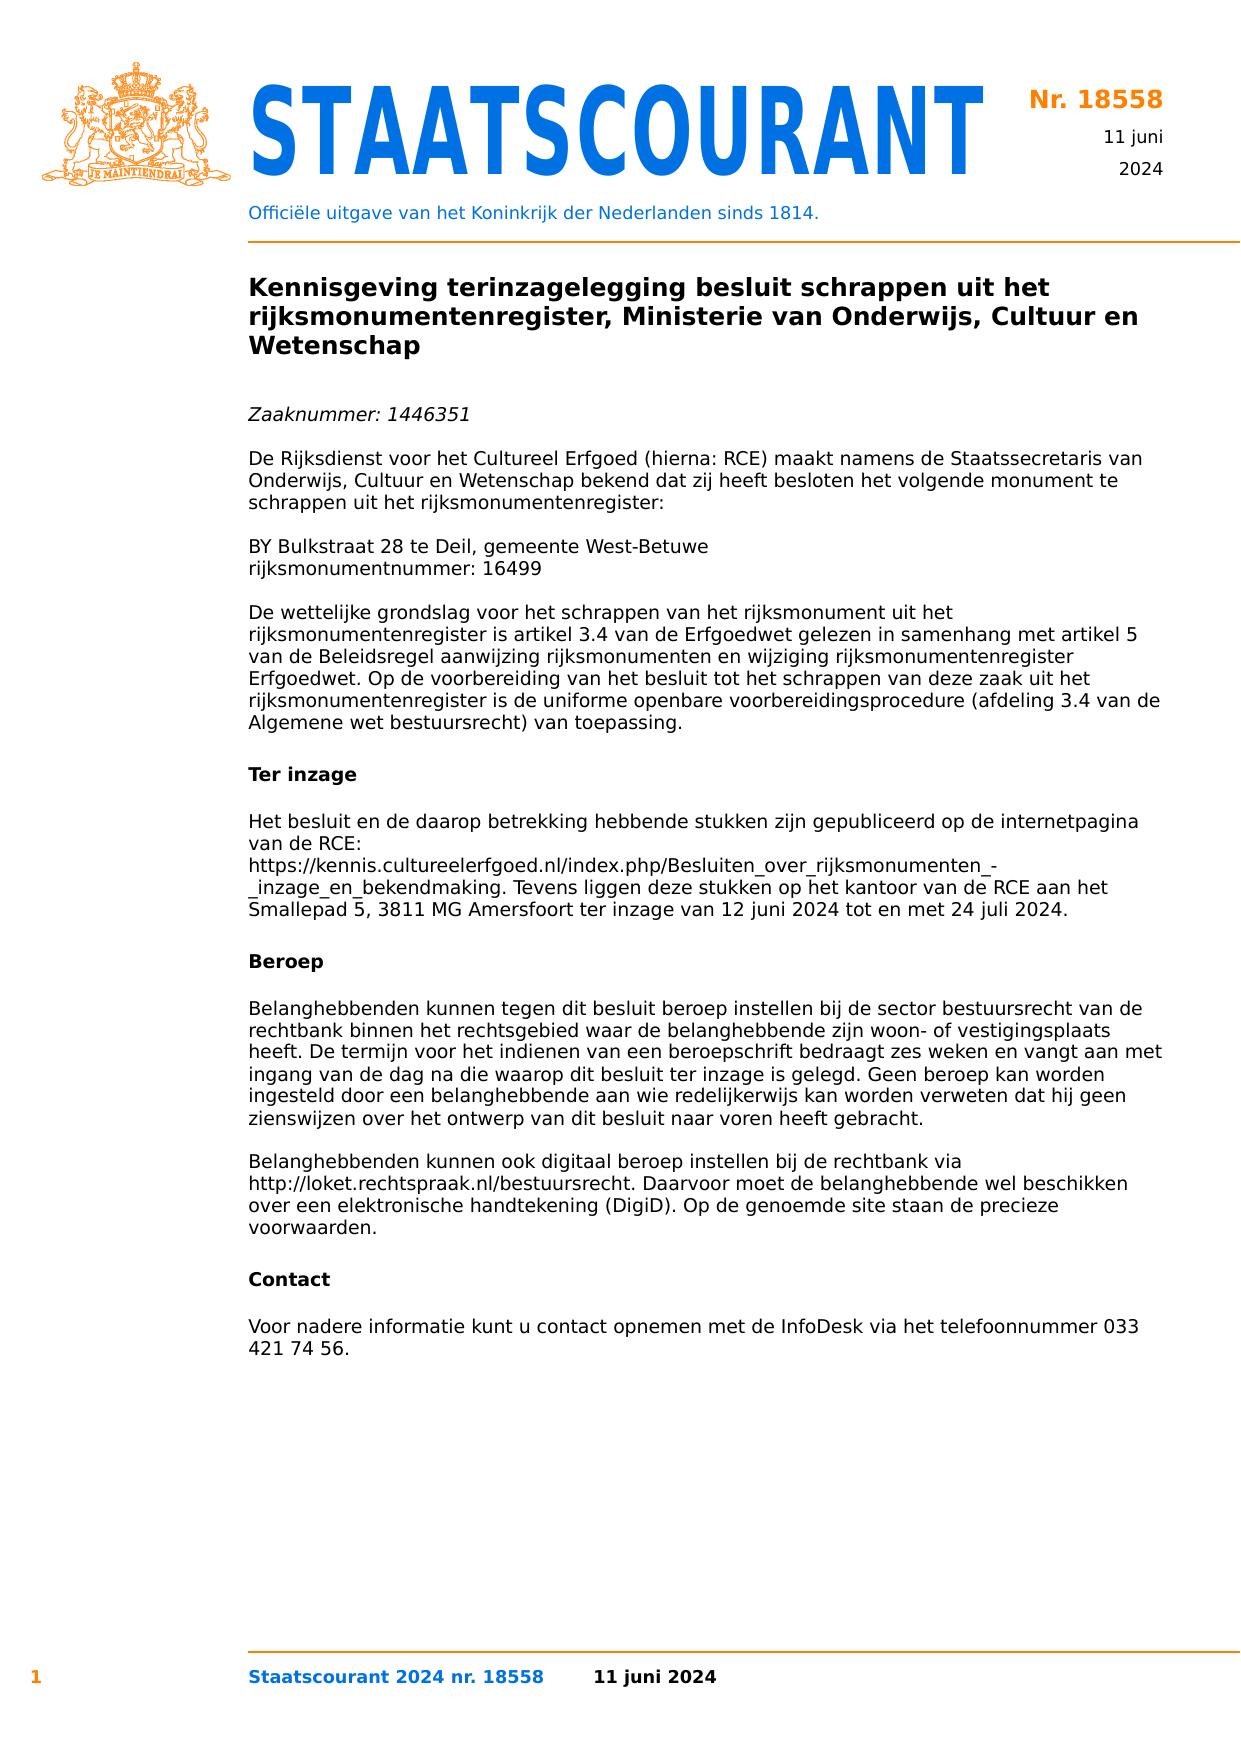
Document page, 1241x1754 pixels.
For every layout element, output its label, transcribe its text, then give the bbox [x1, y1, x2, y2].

subtitle Beroep [248, 951, 1163, 972]
picture [41, 62, 231, 186]
text BY Bulkstraat 28 te Deil, gemeente West-Betuwe [248, 536, 1163, 558]
text Belanghebbenden kunnen tegen dit besluit beroep instellen bij de sector bestuursrecht van de rechtbank binnen het rechtsgebied waar de belanghebbende zijn woon- of vestigingsplaats heeft. De termijn voor het indienen van een beroepschrift bedraagt zes weken en vangt aan met ingang van de dag na die waarop dit besluit ter inzage is gelegd. Geen beroep kan worden ingesteld door een belanghebbende aan wie redelijkerwijs kan worden verweten dat hij geen zienswijzen over het ontwerp van dit besluit naar voren heeft gebracht. [248, 997, 1163, 1129]
table_header STAATSCOURANT [248, 62, 998, 203]
text Zaaknummer: 1446351 [248, 404, 1163, 426]
text De wettelijke grondslag voor het schrappen van het rijksmonument uit het rijksmonumentenregister is artikel 3.4 van de Erfgoedwet gelezen in samenhang met artikel 5 van de Beleidsregel aanwijzing rijksmonumenten en wijziging rijksmonumentenregister Erfgoedwet. Op de voorbereiding van het besluit tot het schrappen van deze zaak uit het rijksmonumentenregister is de uniforme openbare voorbereidingsprocedure (afdeling 3.4 van de Algemene wet bestuursrecht) van toepassing. [248, 602, 1163, 734]
text Voor nadere informatie kunt u contact opnemen met de InfoDesk via het telefoonnummer 033 421 74 56. [248, 1316, 1163, 1360]
table_cell 2024 [998, 153, 1240, 203]
subtitle Ter inzage [248, 764, 1163, 786]
text De Rijksdienst voor het Cultureel Erfgoed (hierna: RCE) maakt namens de Staatssecretaris van Onderwijs, Cultuur en Wetenschap bekend dat zij heeft besloten het volgende monument te schrappen uit het rijksmonumentenregister: [248, 448, 1163, 514]
subtitle Kennisgeving terinzagelegging besluit schrappen uit het rijksmonumentenregister, Ministerie van Onderwijs, Cultuur en Wetenschap [248, 273, 1163, 361]
table_header [25, 62, 248, 241]
text rijksmonumentnummer: 16499 [248, 558, 1163, 580]
table_cell Officiële uitgave van het Koninkrijk der Nederlanden sinds 1814. [248, 203, 1240, 241]
text Het besluit en de daarop betrekking hebbende stukken zijn gepubliceerd op de internetpagina van de RCE: [248, 811, 1163, 854]
text Belanghebbenden kunnen ook digitaal beroep instellen bij de rechtbank via http://loket.rechtspraak.nl/bestuursrecht. Daarvoor moet de belanghebbende wel beschikken over een elektronische handtekening (DigiD). Op de genoemde site staan de precieze voorwaarden. [248, 1151, 1163, 1239]
table_cell 11 juni [998, 121, 1240, 153]
subtitle Contact [248, 1269, 1163, 1291]
text https://kennis.cultureelerfgoed.nl/index.php/Besluiten_over_rijksmonumenten_-_inzage_en_bekendmaking. Tevens liggen deze stukken op het kantoor van de RCE aan het Smallepad 5, 3811 MG Amersfoort ter inzage van 12 juni 2024 tot en met 24 juli 2024. [248, 854, 1163, 921]
table_header Nr. 18558 [998, 62, 1240, 121]
